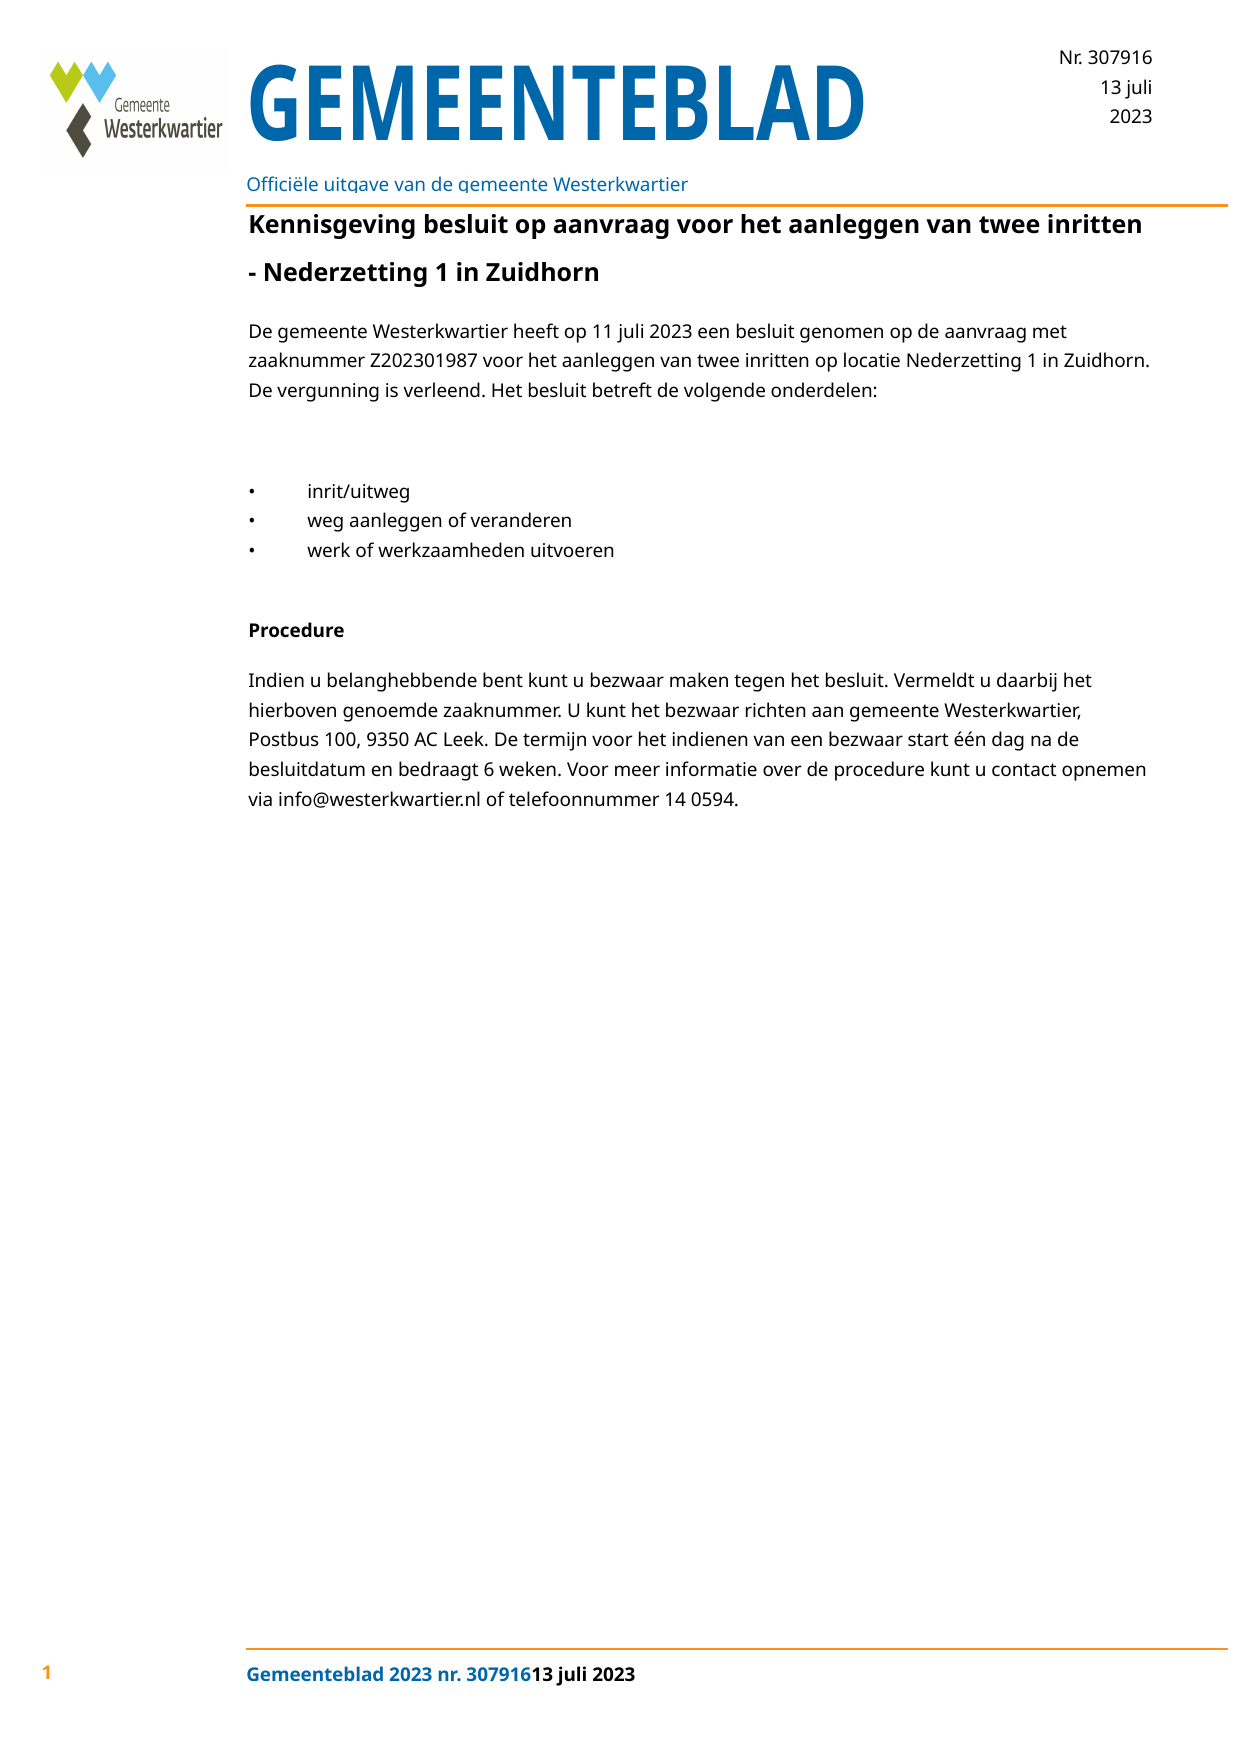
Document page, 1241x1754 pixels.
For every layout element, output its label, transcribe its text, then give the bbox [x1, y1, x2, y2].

list weg aanleggen of veranderen [248, 507, 1152, 533]
list inrit/uitweg [248, 478, 1152, 504]
text Procedure [248, 617, 1152, 643]
text Kennisgeving besluit op aanvraag voor het aanleggen van twee inritten - Nederzetting 1 in Zuidhorn [248, 207, 1152, 288]
text De gemeente Westerkwartier heeft op 11 juli 2023 een besluit genomen op de aanvraag met zaaknummer Z202301987 voor het aanleggen van twee inritten op locatie Nederzetting 1 in Zuidhorn. De vergunning is verleend. Het besluit betreft de volgende onderdelen: [248, 318, 1152, 403]
list werk of werkzaamheden uitvoeren [248, 537, 1152, 563]
text Indien u belanghebbende bent kunt u bezwaar maken tegen het besluit. Vermeldt u daarbij het hierboven genoemde zaaknummer. U kunt het bezwaar richten aan gemeente Westerkwartier, Postbus 100, 9350 AC Leek. De termijn voor het indienen van een bezwaar start één dag na de besluitdatum en bedraagt 6 weken. Voor meer informatie over de procedure kunt u contact opnemen via info@westerkwartier.nl of telefoonnummer 14 0594. [248, 667, 1152, 812]
picture [41, 47, 231, 172]
